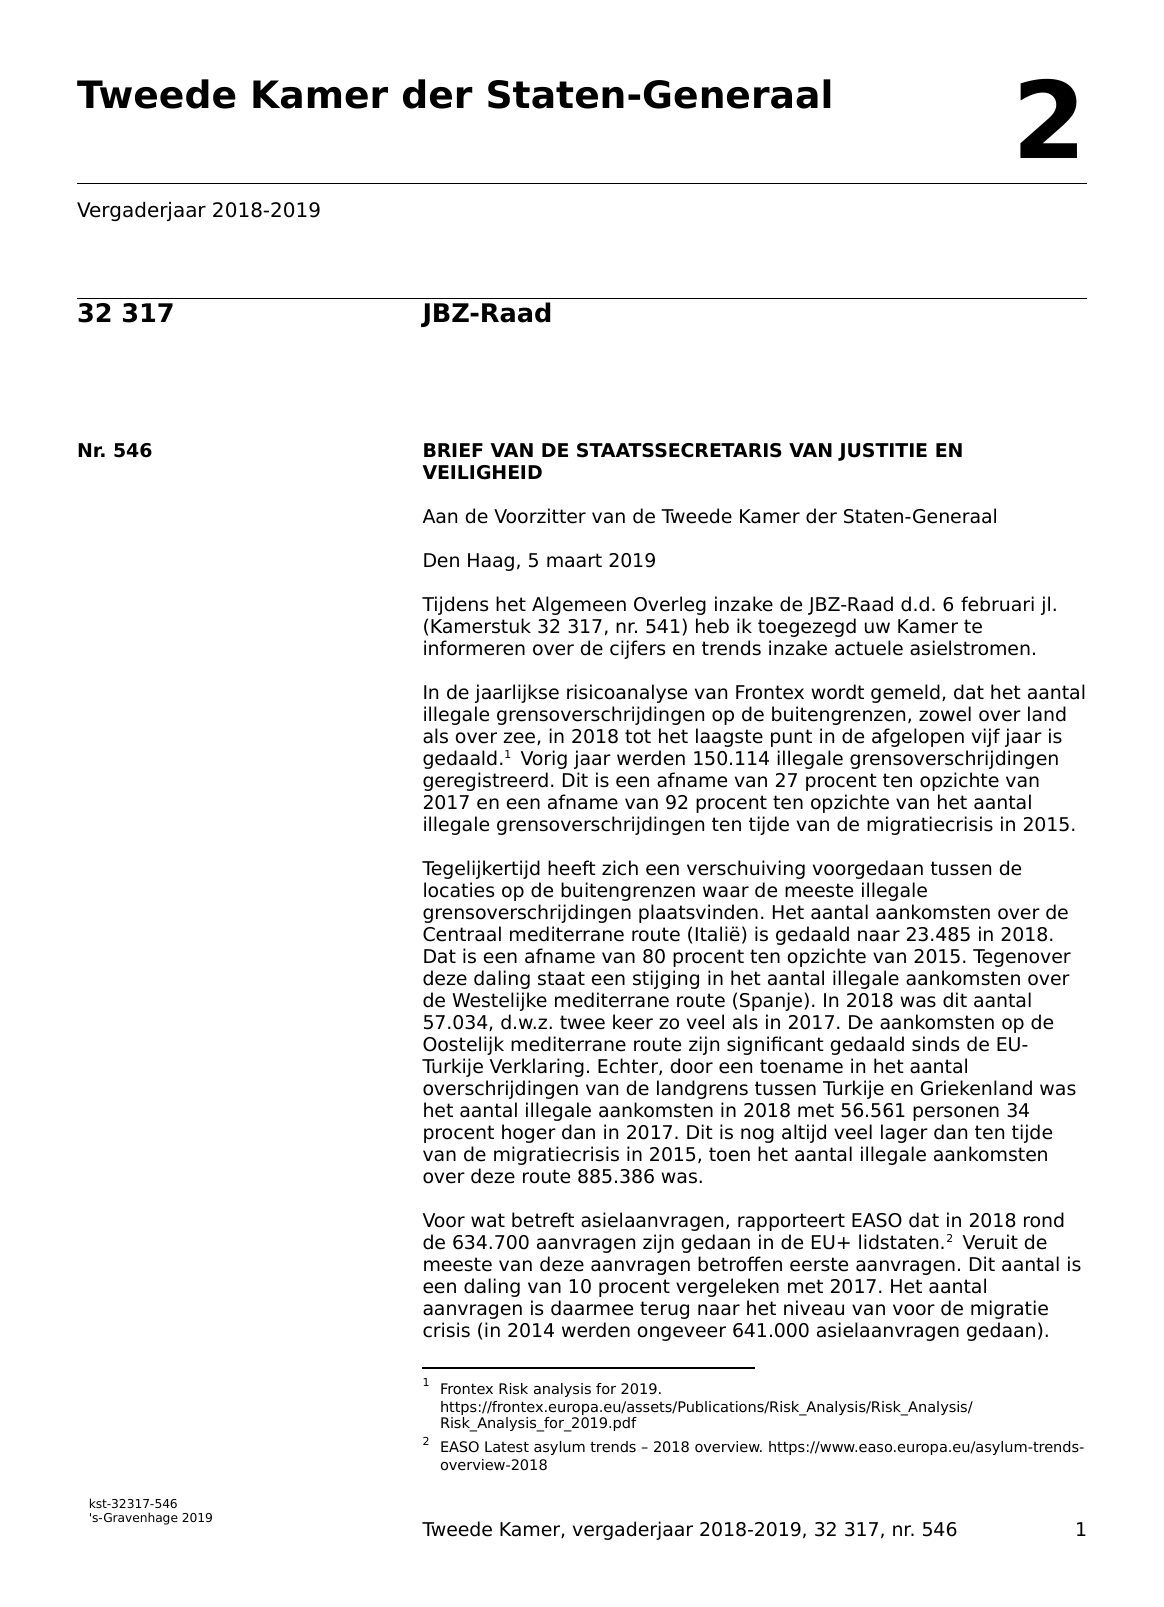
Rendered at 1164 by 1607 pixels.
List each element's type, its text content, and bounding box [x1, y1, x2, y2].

text Den Haag, 5 maart 2019 [422, 550, 1087, 572]
table_cell Vergaderjaar 2018-2019 [77, 184, 1087, 298]
text In de jaarlijkse risicoanalyse van Frontex wordt gemeld, dat het aantal illegale grensoverschrijdingen op de buitengrenzen, zowel over land als over zee, in 2018 tot het laagste punt in de afgelopen vijf jaar is gedaald. Vorig jaar werden 150.114 illegale grensoverschrijdingen geregistreerd. Dit is een afname van 27 procent ten opzichte van 2017 en een afname van 92 procent ten opzichte van het aantal illegale grensoverschrijdingen ten tijde van de migratiecrisis in 2015. [422, 682, 1087, 836]
subtitle Nr. 546 BRIEF VAN DE STAATSSECRETARIS VAN JUSTITIE EN VEILIGHEID [77, 440, 1087, 484]
text Tijdens het Algemeen Overleg inzake de JBZ-Raad d.d. 6 februari jl. (Kamerstuk 32 317, nr. 541) heb ik toegezegd uw Kamer te informeren over de cijfers en trends inzake actuele asielstromen. [422, 594, 1087, 660]
subtitle 32 317 JBZ-Raad [77, 299, 1087, 329]
text Frontex Risk analysis for 2019. https://frontex.europa.eu/assets/Publications/Risk_Analysis/Risk_Analysis/Risk_Analysis_for_2019.pdf [422, 1377, 1087, 1432]
text kst-32317-546 [88, 1497, 323, 1511]
text Aan de Voorzitter van de Tweede Kamer der Staten-Generaal [422, 506, 1087, 528]
table_header Tweede Kamer der Staten-Generaal [77, 59, 886, 183]
text 's-Gravenhage 2019 [88, 1511, 323, 1525]
text Voor wat betreft asielaanvragen, rapporteert EASO dat in 2018 rond de 634.700 aanvragen zijn gedaan in de EU+ lidstaten. Veruit de meeste van deze aanvragen betroffen eerste aanvragen. Dit aantal is een daling van 10 procent vergeleken met 2017. Het aantal aanvragen is daarmee terug naar het niveau van voor de migratie crisis (in 2014 werden ongeveer 641.000 asielaanvragen gedaan). [422, 1210, 1087, 1342]
table_header 2 [886, 59, 1087, 183]
text EASO Latest asylum trends – 2018 overview. https://www.easo.europa.eu/asylum-trends-overview-2018 [422, 1435, 1087, 1474]
text Tegelijkertijd heeft zich een verschuiving voorgedaan tussen de locaties op de buitengrenzen waar de meeste illegale grensoverschrijdingen plaatsvinden. Het aantal aankomsten over de Centraal mediterrane route (Italië) is gedaald naar 23.485 in 2018. Dat is een afname van 80 procent ten opzichte van 2015. Tegenover deze daling staat een stijging in het aantal illegale aankomsten over de Westelijke mediterrane route (Spanje). In 2018 was dit aantal 57.034, d.w.z. twee keer zo veel als in 2017. De aankomsten op de Oostelijk mediterrane route zijn significant gedaald sinds de EU-Turkije Verklaring. Echter, door een toename in het aantal overschrijdingen van de landgrens tussen Turkije en Griekenland was het aantal illegale aankomsten in 2018 met 56.561 personen 34 procent hoger dan in 2017. Dit is nog altijd veel lager dan ten tijde van de migratiecrisis in 2015, toen het aantal illegale aankomsten over deze route 885.386 was. [422, 858, 1087, 1188]
